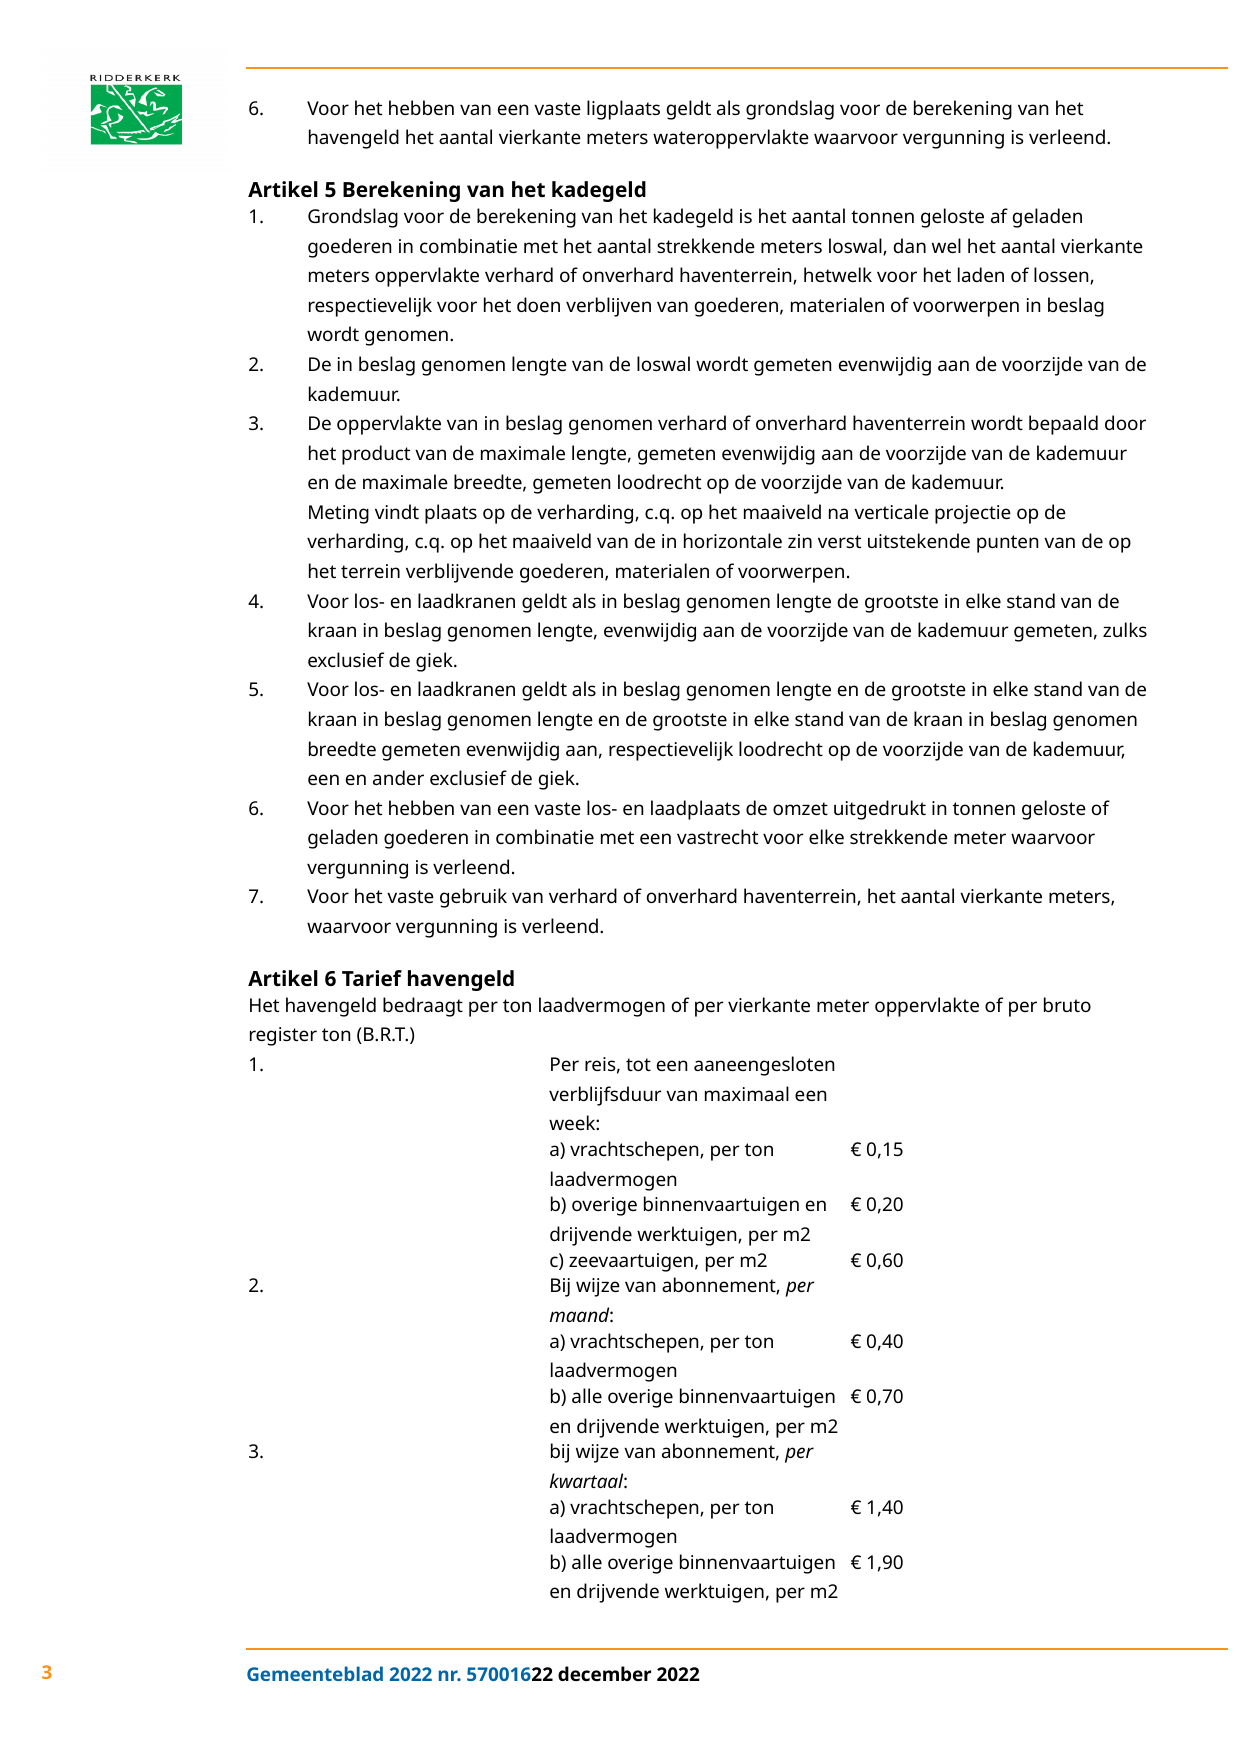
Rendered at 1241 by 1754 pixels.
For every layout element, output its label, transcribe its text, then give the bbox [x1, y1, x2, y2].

table_cell € 0,15 [850, 1136, 1152, 1192]
table_cell bij wijze van abonnement, per kwartaal: [549, 1439, 850, 1494]
list Voor het hebben van een vaste ligplaats geldt als grondslag voor de berekening van het havengeld het aantal vierkante meters wateroppervlakte waarvoor vergunning is verleend. [248, 95, 1152, 150]
table_cell c) zeevaartuigen, per m2 [549, 1247, 850, 1273]
table_cell 2. [248, 1273, 549, 1328]
table_cell 3. [248, 1439, 549, 1494]
table_cell [248, 1328, 549, 1383]
table_cell € 0,20 [850, 1192, 1152, 1247]
list Voor los- en laadkranen geldt als in beslag genomen lengte de grootste in elke stand van de kraan in beslag genomen lengte, evenwijdig aan de voorzijde van de kademuur gemeten, zulks exclusief de giek. [248, 588, 1152, 673]
list Grondslag voor de berekening van het kadegeld is het aantal tonnen geloste af geladen goederen in combinatie met het aantal strekkende meters loswal, dan wel het aantal vierkante meters oppervlakte verhard of onverhard haventerrein, hetwelk voor het laden of lossen, respectievelijk voor het doen verblijven van goederen, materialen of voorwerpen in beslag wordt genomen. [248, 203, 1152, 347]
table_cell [248, 1247, 549, 1273]
text Artikel 5 Berekening van het kadegeld [248, 175, 1152, 203]
list Voor het hebben van een vaste los- en laadplaats de omzet uitgedrukt in tonnen geloste of geladen goederen in combinatie met een vastrecht voor elke strekkende meter waarvoor vergunning is verleend. [248, 795, 1152, 880]
table_cell [248, 1549, 549, 1604]
table_cell € 1,40 [850, 1494, 1152, 1549]
list De oppervlakte van in beslag genomen verhard of onverhard haventerrein wordt bepaald door het product van de maximale lengte, gemeten evenwijdig aan de voorzijde van de kademuur en de maximale breedte, gemeten loodrecht op de voorzijde van de kademuur. [248, 410, 1152, 495]
table_header 1. [248, 1051, 549, 1136]
list Voor los- en laadkranen geldt als in beslag genomen lengte en de grootste in elke stand van de kraan in beslag genomen lengte en de grootste in elke stand van de kraan in beslag genomen breedte gemeten evenwijdig aan, respectievelijk loodrecht op de voorzijde van de kademuur, een en ander exclusief de giek. [248, 677, 1152, 791]
text Artikel 6 Tarief havengeld [248, 964, 1152, 992]
table_cell [248, 1192, 549, 1247]
text Het havengeld bedraagt per ton laadvermogen of per vierkante meter oppervlakte of per bruto register ton (B.R.T.) [248, 992, 1152, 1047]
table_cell [248, 1383, 549, 1438]
list Meting vindt plaats op de verharding, c.q. op het maaiveld na verticale projectie op de verharding, c.q. op het maaiveld van de in horizontale zin verst uitstekende punten van de op het terrein verblijvende goederen, materialen of voorwerpen. [248, 499, 1152, 584]
table_cell a) vrachtschepen, per ton laadvermogen [549, 1328, 850, 1383]
table_cell [850, 1273, 1152, 1328]
table_cell € 0,60 [850, 1247, 1152, 1273]
table_cell [248, 1136, 549, 1192]
table_cell b) alle overige binnenvaartuigen en drijvende werktuigen, per m2 [549, 1549, 850, 1604]
table_cell € 1,90 [850, 1549, 1152, 1604]
table_cell € 0,70 [850, 1383, 1152, 1438]
table_cell b) overige binnenvaartuigen en drijvende werktuigen, per m2 [549, 1192, 850, 1247]
picture [41, 47, 231, 172]
list De in beslag genomen lengte van de loswal wordt gemeten evenwijdig aan de voorzijde van de kademuur. [248, 351, 1152, 406]
table_cell € 0,40 [850, 1328, 1152, 1383]
table_cell a) vrachtschepen, per ton laadvermogen [549, 1494, 850, 1549]
table_header Per reis, tot een aaneengesloten verblijfsduur van maximaal een week: [549, 1051, 850, 1136]
table_cell Bij wijze van abonnement, per maand: [549, 1273, 850, 1328]
table_header [850, 1051, 1152, 1136]
list Voor het vaste gebruik van verhard of onverhard haventerrein, het aantal vierkante meters, waarvoor vergunning is verleend. [248, 884, 1152, 939]
table_cell a) vrachtschepen, per ton laadvermogen [549, 1136, 850, 1192]
table_cell b) alle overige binnenvaartuigen en drijvende werktuigen, per m2 [549, 1383, 850, 1438]
table_cell [248, 1494, 549, 1549]
table_cell [850, 1439, 1152, 1494]
